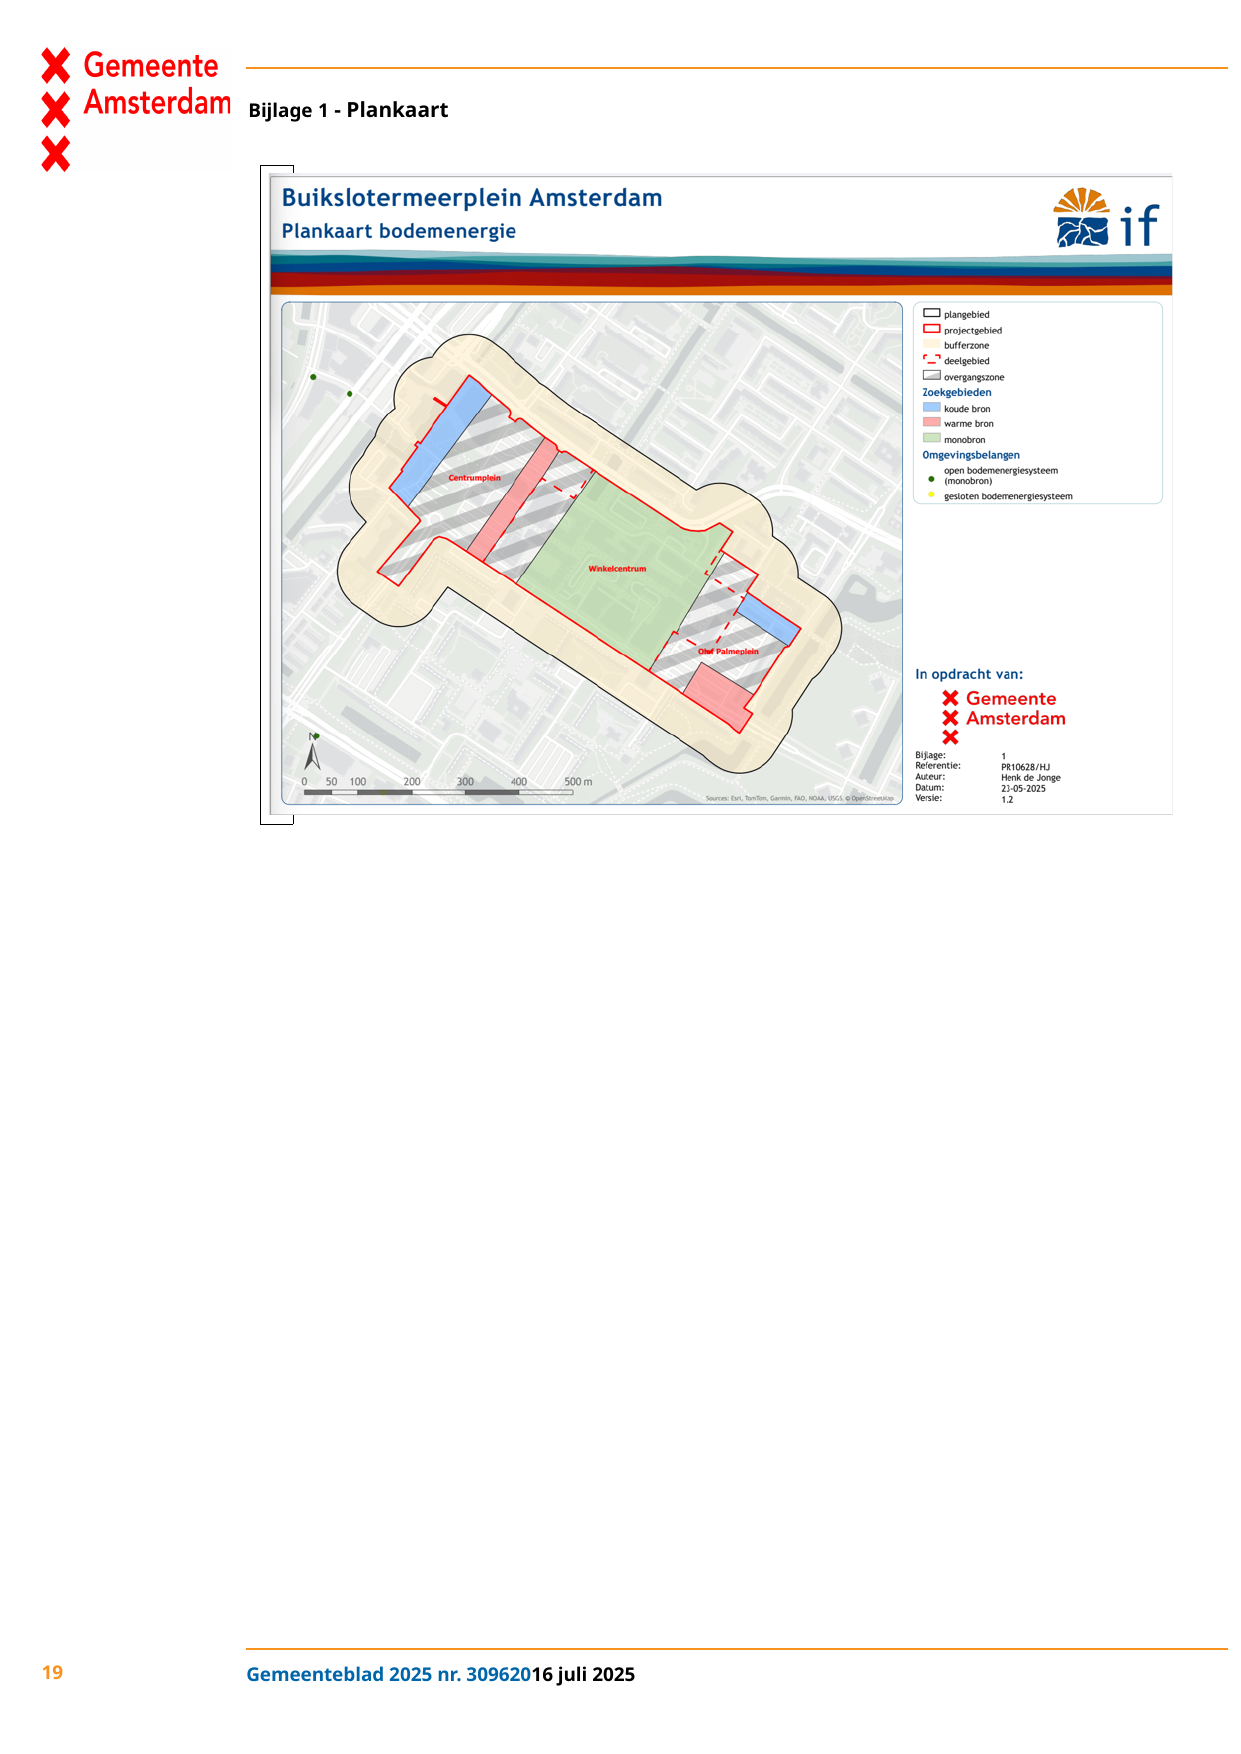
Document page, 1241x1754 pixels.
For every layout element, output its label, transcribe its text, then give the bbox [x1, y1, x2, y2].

picture [41, 47, 231, 172]
picture [268, 173, 1173, 815]
text Bijlage 1 - Plankaart [248, 95, 1152, 123]
